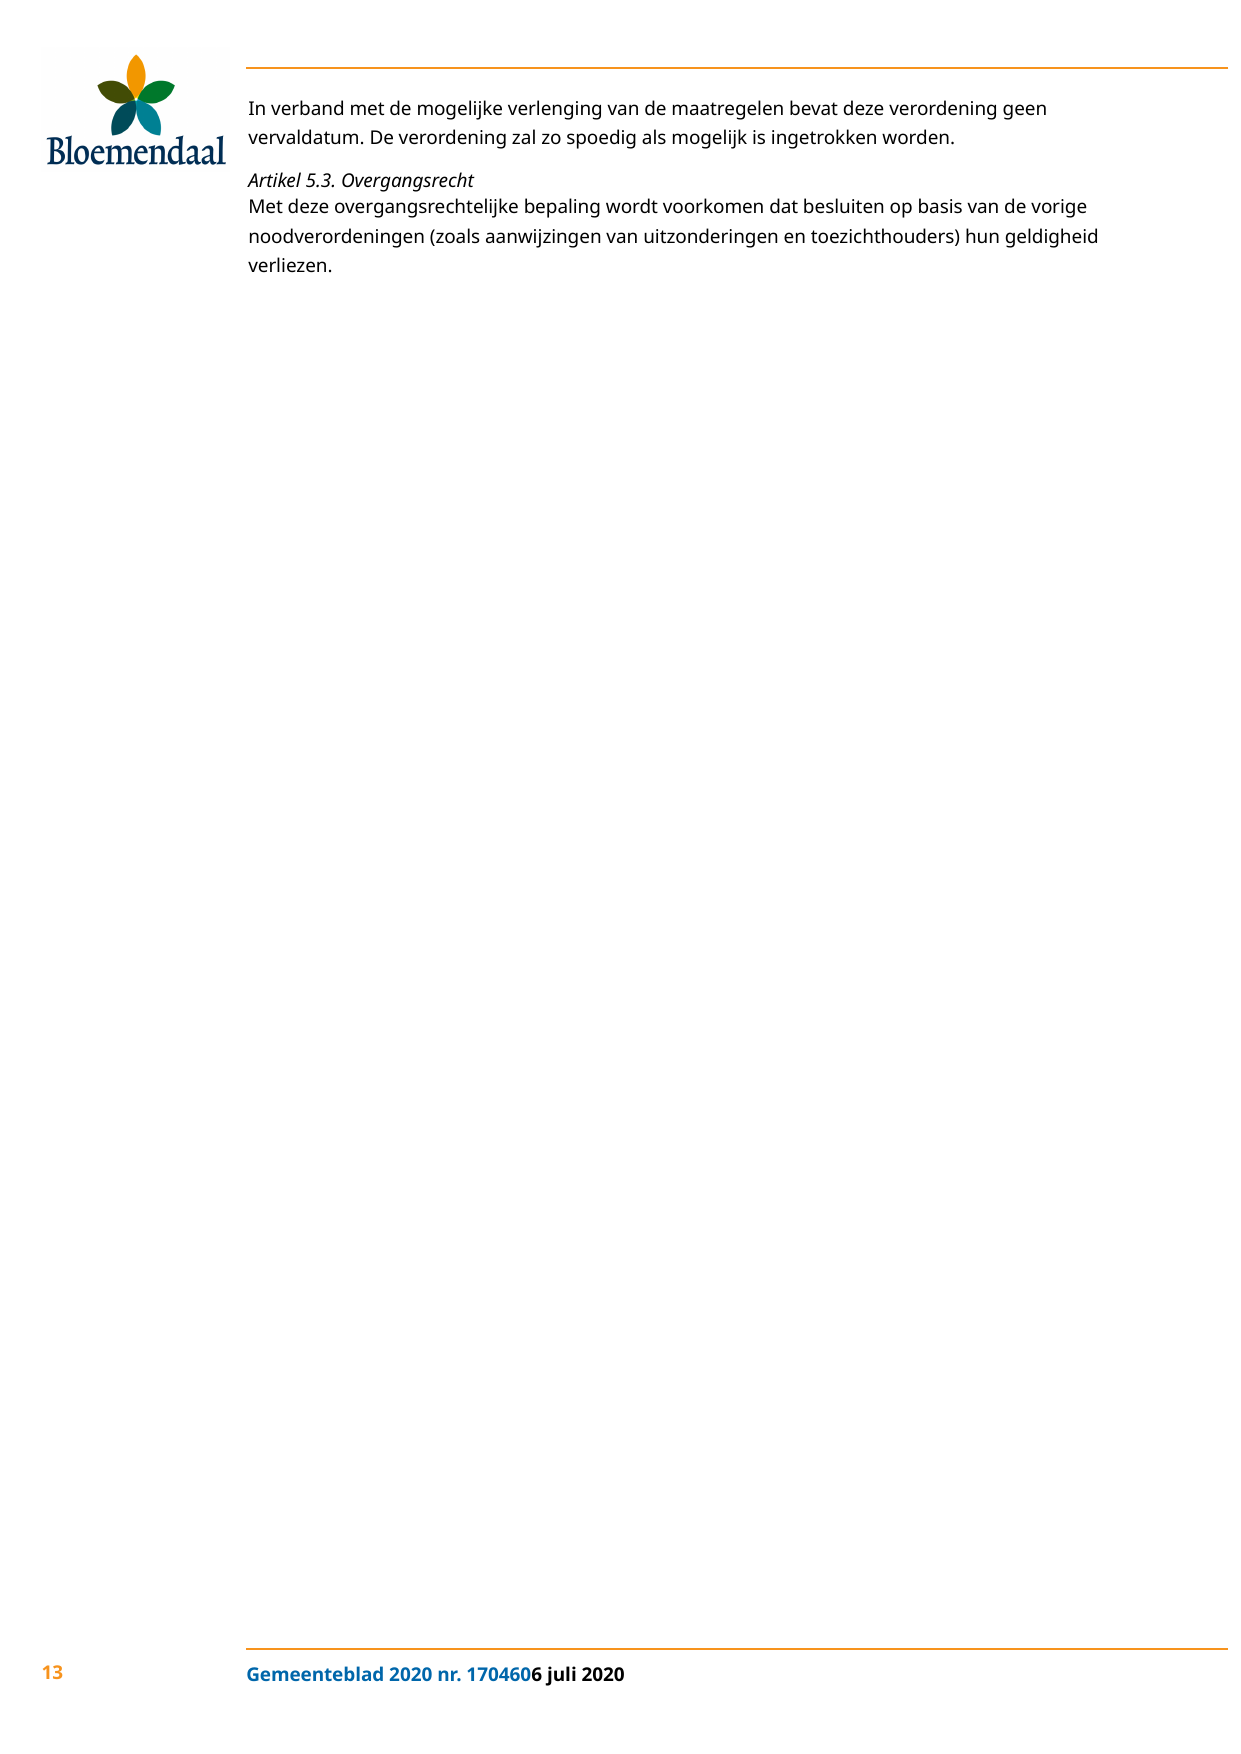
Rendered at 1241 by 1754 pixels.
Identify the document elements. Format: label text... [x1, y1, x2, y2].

text Met deze overgangsrechtelijke bepaling wordt voorkomen dat besluiten op basis van de vorige noodverordeningen (zoals aanwijzingen van uitzonderingen en toezichthouders) hun geldigheid verliezen. [248, 193, 1152, 278]
picture [41, 47, 231, 172]
text Artikel 5.3. Overgangsrecht [248, 167, 1152, 193]
text In verband met de mogelijke verlenging van de maatregelen bevat deze verordening geen vervaldatum. De verordening zal zo spoedig als mogelijk is ingetrokken worden. [248, 95, 1152, 150]
